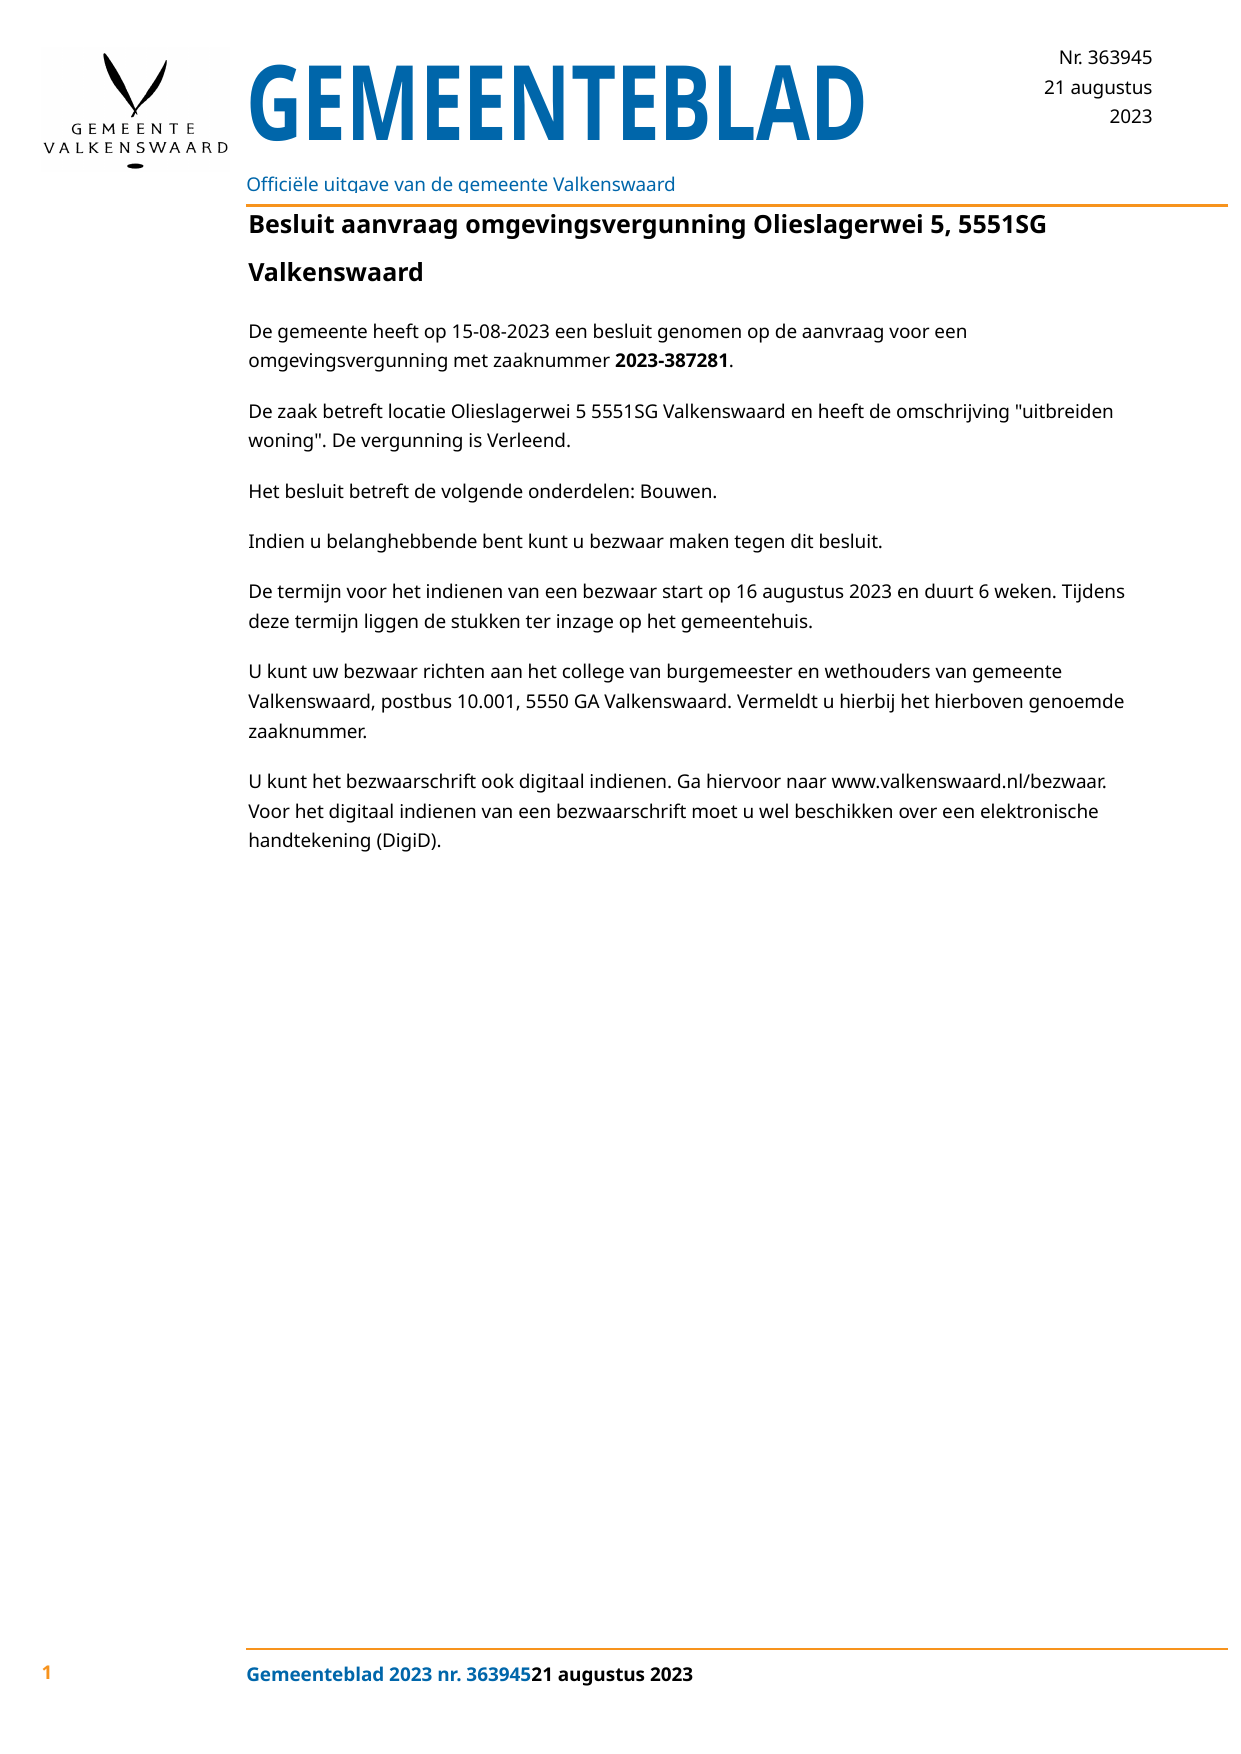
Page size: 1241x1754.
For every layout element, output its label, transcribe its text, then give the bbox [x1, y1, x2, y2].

text Besluit aanvraag omgevingsvergunning Olieslagerwei 5, 5551SG Valkenswaard [248, 207, 1152, 288]
picture [41, 47, 231, 172]
text U kunt het bezwaarschrift ook digitaal indienen. Ga hiervoor naar www.valkenswaard.nl/bezwaar. Voor het digitaal indienen van een bezwaarschrift moet u wel beschikken over een elektronische handtekening (DigiD). [248, 768, 1152, 853]
text De zaak betreft locatie Olieslagerwei 5 5551SG Valkenswaard en heeft de omschrijving "uitbreiden woning". De vergunning is Verleend. [248, 398, 1152, 453]
text De gemeente heeft op 15-08-2023 een besluit genomen op de aanvraag voor een omgevingsvergunning met zaaknummer 2023-387281. [248, 318, 1152, 373]
text Het besluit betreft de volgende onderdelen: Bouwen. [248, 478, 1152, 504]
text De termijn voor het indienen van een bezwaar start op 16 augustus 2023 en duurt 6 weken. Tijdens deze termijn liggen de stukken ter inzage op het gemeentehuis. [248, 579, 1152, 634]
text Indien u belanghebbende bent kunt u bezwaar maken tegen dit besluit. [248, 528, 1152, 554]
text U kunt uw bezwaar richten aan het college van burgemeester en wethouders van gemeente Valkenswaard, postbus 10.001, 5550 GA Valkenswaard. Vermeldt u hierbij het hierboven genoemde zaaknummer. [248, 659, 1152, 744]
